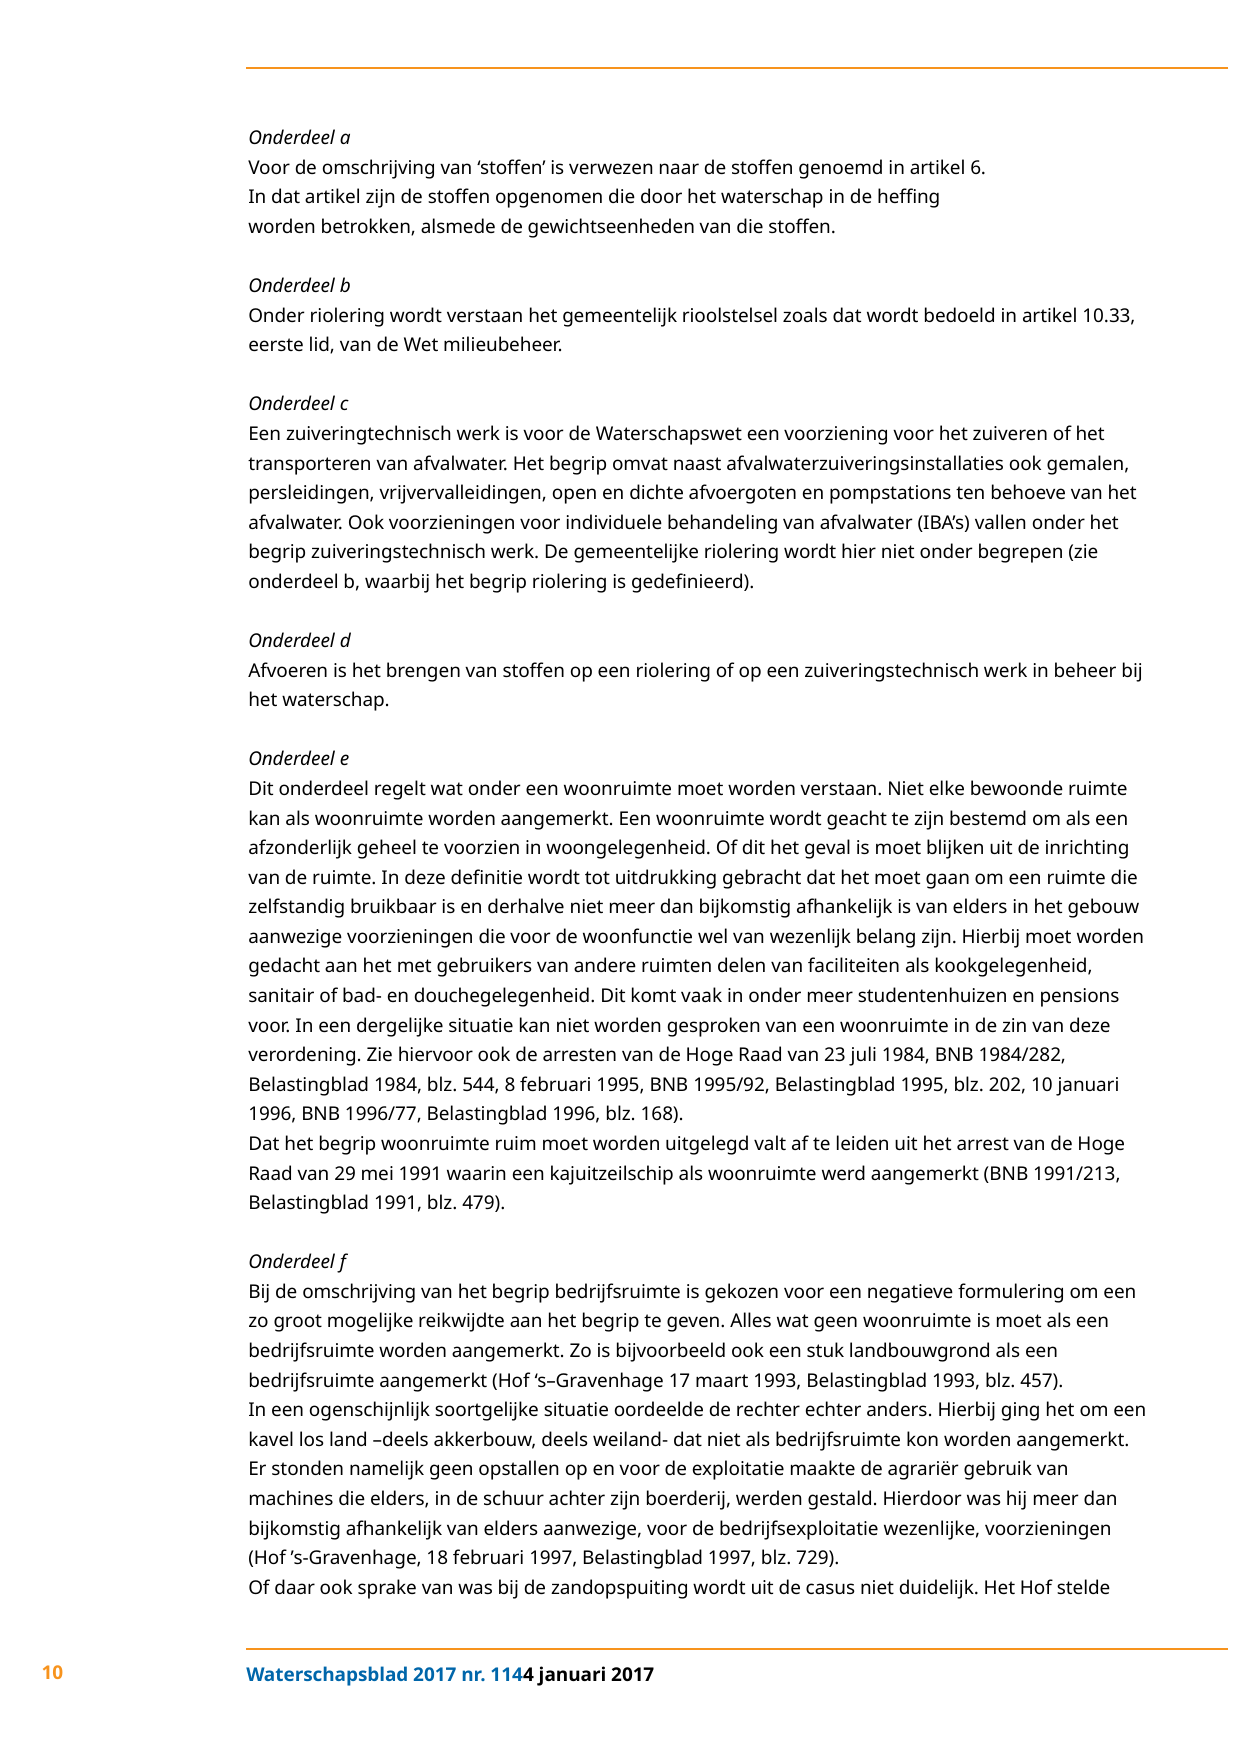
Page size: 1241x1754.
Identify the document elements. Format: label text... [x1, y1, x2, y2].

text In een ogenschijnlijk soortgelijke situatie oordeelde de rechter echter anders. Hierbij ging het om een kavel los land –deels akkerbouw, deels weiland- dat niet als bedrijfsruimte kon worden aangemerkt. Er stonden namelijk geen opstallen op en voor de exploitatie maakte de agrariër gebruik van machines die elders, in de schuur achter zijn boerderij, werden gestald. Hierdoor was hij meer dan bijkomstig afhankelijk van elders aanwezige, voor de bedrijfsexploitatie wezenlijke, voorzieningen (Hof ’s-Gravenhage, 18 februari 1997, Belastingblad 1997, blz. 729). [248, 1396, 1152, 1570]
text Onderdeel c [248, 391, 1152, 416]
text Voor de omschrijving van ‘stoffen’ is verwezen naar de stoffen genoemd in artikel 6. [248, 154, 1152, 180]
text Een zuiveringtechnisch werk is voor de Waterschapswet een voorziening voor het zuiveren of het transporteren van afvalwater. Het begrip omvat naast afvalwaterzuiveringsinstallaties ook gemalen, persleidingen, vrijvervalleidingen, open en dichte afvoergoten en pompstations ten behoeve van het afvalwater. Ook voorzieningen voor individuele behandeling van afvalwater (IBA’s) vallen onder het begrip zuiveringstechnisch werk. De gemeentelijke riolering wordt hier niet onder begrepen (zie onderdeel b, waarbij het begrip riolering is gedefinieerd). [248, 420, 1152, 594]
text Onder riolering wordt verstaan het gemeentelijk rioolstelsel zoals dat wordt bedoeld in artikel 10.33, eerste lid, van de Wet milieubeheer. [248, 302, 1152, 357]
text Afvoeren is het brengen van stoffen op een riolering of op een zuiveringstechnisch werk in beheer bij het waterschap. [248, 657, 1152, 712]
text Of daar ook sprake van was bij de zandopspuiting wordt uit de casus niet duidelijk. Het Hof stelde [248, 1574, 1152, 1600]
text Bij de omschrijving van het begrip bedrijfsruimte is gekozen voor een negatieve formulering om een zo groot mogelijke reikwijdte aan het begrip te geven. Alles wat geen woonruimte is moet als een bedrijfsruimte worden aangemerkt. Zo is bijvoorbeeld ook een stuk landbouwgrond als een bedrijfsruimte aangemerkt (Hof ‘s–Gravenhage 17 maart 1993, Belastingblad 1993, blz. 457). [248, 1278, 1152, 1393]
text In dat artikel zijn de stoffen opgenomen die door het waterschap in de heffing [248, 183, 1152, 209]
text Dit onderdeel regelt wat onder een woonruimte moet worden verstaan. Niet elke bewoonde ruimte kan als woonruimte worden aangemerkt. Een woonruimte wordt geacht te zijn bestemd om als een afzonderlijk geheel te voorzien in woongelegenheid. Of dit het geval is moet blijken uit de inrichting van de ruimte. In deze definitie wordt tot uitdrukking gebracht dat het moet gaan om een ruimte die zelfstandig bruikbaar is en derhalve niet meer dan bijkomstig afhankelijk is van elders in het gebouw aanwezige voorzieningen die voor de woonfunctie wel van wezenlijk belang zijn. Hierbij moet worden gedacht aan het met gebruikers van andere ruimten delen van faciliteiten als kookgelegenheid, sanitair of bad- en douchegelegenheid. Dit komt vaak in onder meer studentenhuizen en pensions voor. In een dergelijke situatie kan niet worden gesproken van een woonruimte in de zin van deze verordening. Zie hiervoor ook de arresten van de Hoge Raad van 23 juli 1984, BNB 1984/282, Belastingblad 1984, blz. 544, 8 februari 1995, BNB 1995/92, Belastingblad 1995, blz. 202, 10 januari 1996, BNB 1996/77, Belastingblad 1996, blz. 168). [248, 775, 1152, 1126]
text Onderdeel d [248, 627, 1152, 653]
text worden betrokken, alsmede de gewichtseenheden van die stoffen. [248, 213, 1152, 239]
text Onderdeel e [248, 746, 1152, 771]
text Onderdeel a [248, 124, 1152, 150]
text Onderdeel b [248, 272, 1152, 298]
text Onderdeel f [248, 1248, 1152, 1274]
text Dat het begrip woonruimte ruim moet worden uitgelegd valt af te leiden uit het arrest van de Hoge Raad van 29 mei 1991 waarin een kajuitzeilschip als woonruimte werd aangemerkt (BNB 1991/213, Belastingblad 1991, blz. 479). [248, 1130, 1152, 1215]
picture [41, 47, 231, 172]
